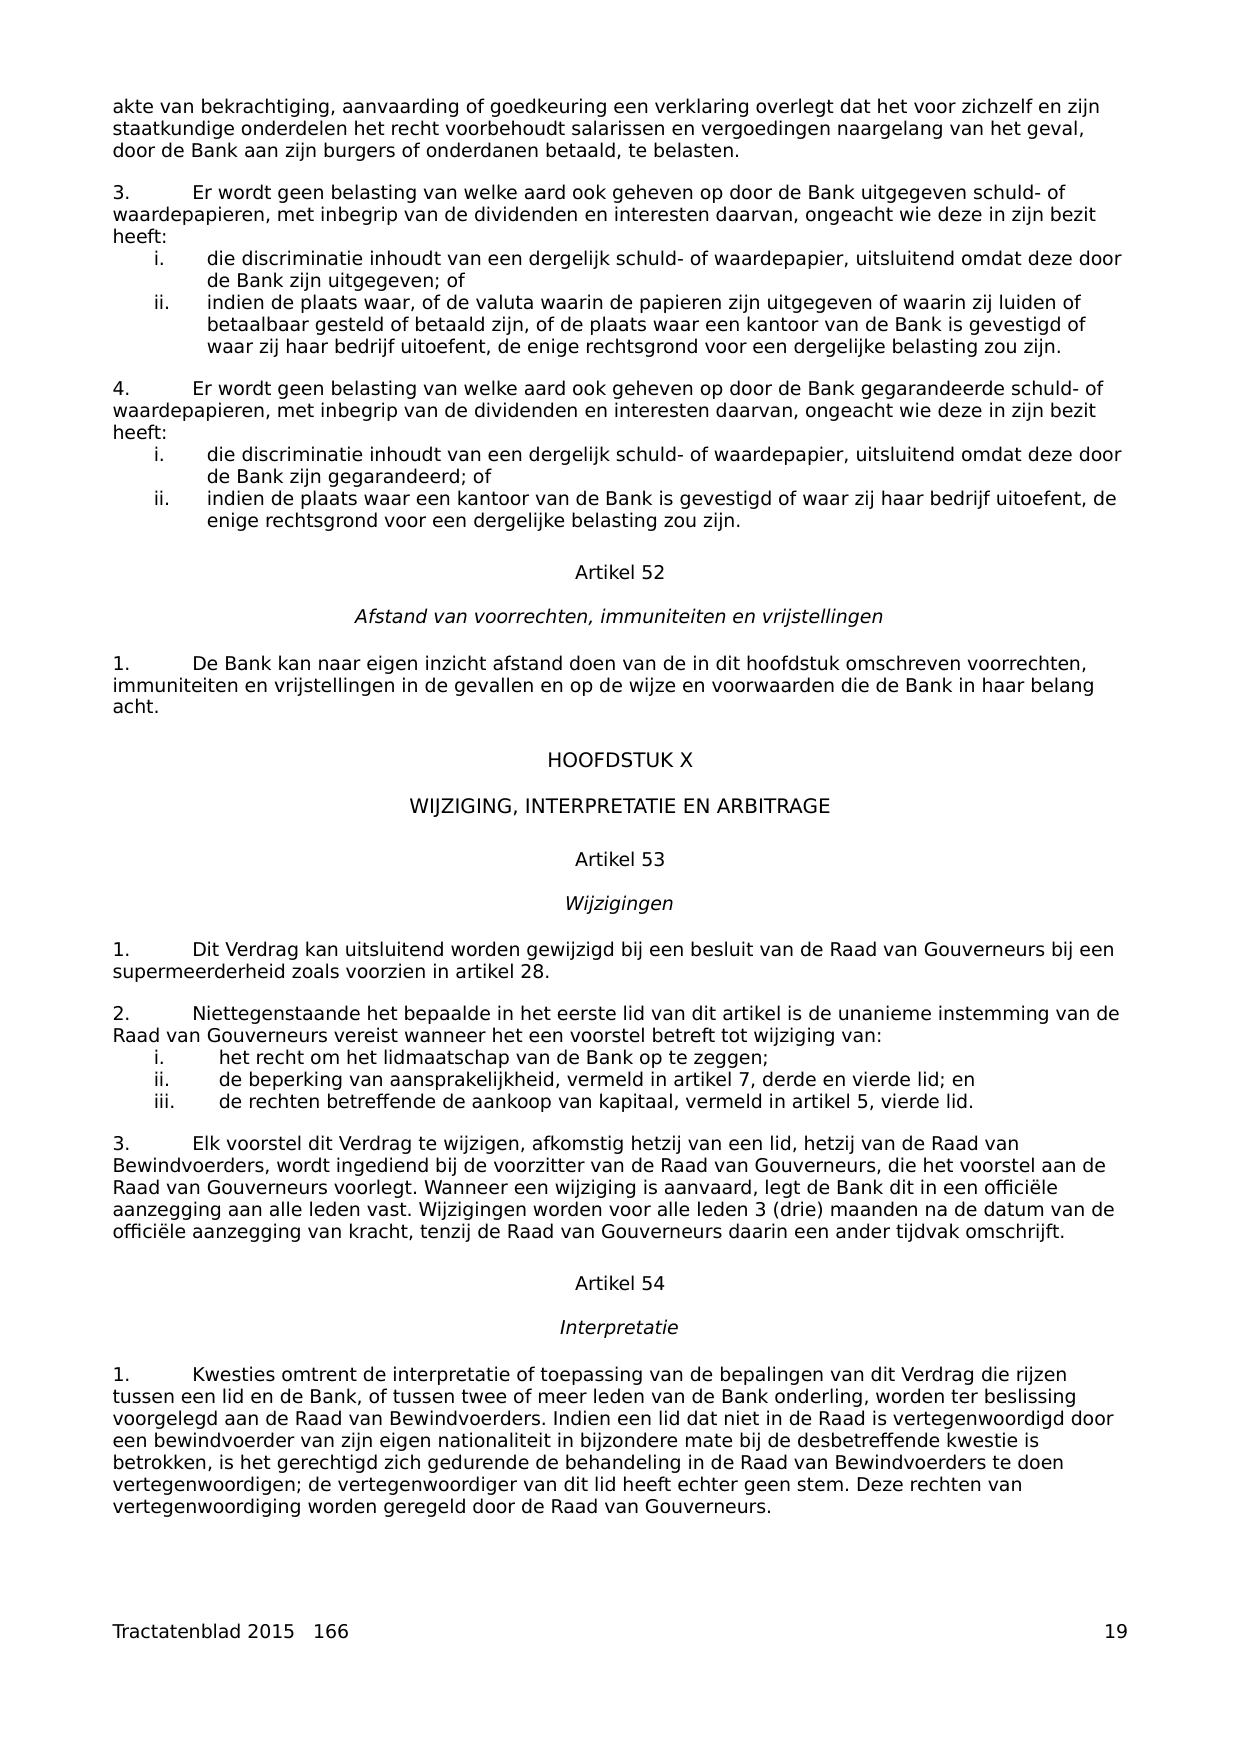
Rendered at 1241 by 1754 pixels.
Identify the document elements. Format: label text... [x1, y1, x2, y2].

text 3. Er wordt geen belasting van welke aard ook geheven op door de Bank uitgegeven schuld- of waardepapieren, met inbegrip van de dividenden en interesten daarvan, ongeacht wie deze in zijn bezit heeft: [112, 182, 1128, 248]
text ii. indien de plaats waar een kantoor van de Bank is gevestigd of waar zij haar bedrijf uitoefent, de enige rechtsgrond voor een dergelijke belasting zou zijn. [153, 488, 1128, 532]
text iii. de rechten betreffende de aankoop van kapitaal, vermeld in artikel 5, vierde lid. [153, 1091, 1128, 1113]
subtitle Artikel 53 Wijzigingen [112, 848, 1128, 914]
text ii. de beperking van aansprakelijkheid, vermeld in artikel 7, derde en vierde lid; en [153, 1069, 1128, 1091]
text i. die discriminatie inhoudt van een dergelijk schuld- of waardepapier, uitsluitend omdat deze door de Bank zijn gegarandeerd; of [153, 444, 1128, 488]
subtitle HOOFDSTUK X WIJZIGING, INTERPRETATIE EN ARBITRAGE [112, 748, 1128, 818]
text i. het recht om het lidmaatschap van de Bank op te zeggen; [153, 1047, 1128, 1069]
text 2. Niettegenstaande het bepaalde in het eerste lid van dit artikel is de unanieme instemming van de Raad van Gouverneurs vereist wanneer het een voorstel betreft tot wijziging van: [112, 1003, 1128, 1047]
text i. die discriminatie inhoudt van een dergelijk schuld- of waardepapier, uitsluitend omdat deze door de Bank zijn uitgegeven; of [153, 248, 1128, 292]
text 1. Dit Verdrag kan uitsluitend worden gewijzigd bij een besluit van de Raad van Gouverneurs bij een supermeerderheid zoals voorzien in artikel 28. [112, 939, 1128, 983]
text akte van bekrachtiging, aanvaarding of goedkeuring een verklaring overlegt dat het voor zichzelf en zijn staatkundige onderdelen het recht voorbehoudt salarissen en vergoedingen naargelang van het geval, door de Bank aan zijn burgers of onderdanen betaald, te belasten. [112, 96, 1128, 162]
text 4. Er wordt geen belasting van welke aard ook geheven op door de Bank gegarandeerde schuld- of waardepapieren, met inbegrip van de dividenden en interesten daarvan, ongeacht wie deze in zijn bezit heeft: [112, 378, 1128, 444]
text ii. indien de plaats waar, of de valuta waarin de papieren zijn uitgegeven of waarin zij luiden of betaalbaar gesteld of betaald zijn, of de plaats waar een kantoor van de Bank is gevestigd of waar zij haar bedrijf uitoefent, de enige rechtsgrond voor een dergelijke belasting zou zijn. [153, 292, 1128, 358]
text 1. Kwesties omtrent de interpretatie of toepassing van de bepalingen van dit Verdrag die rijzen tussen een lid en de Bank, of tussen twee of meer leden van de Bank onderling, worden ter beslissing voorgelegd aan de Raad van Bewindvoerders. Indien een lid dat niet in de Raad is vertegenwoordigd door een bewindvoerder van zijn eigen nationaliteit in bijzondere mate bij de desbetreffende kwestie is betrokken, is het gerechtigd zich gedurende de behandeling in de Raad van Bewindvoerders te doen vertegenwoordigen; de vertegenwoordiger van dit lid heeft echter geen stem. Deze rechten van vertegenwoordiging worden geregeld door de Raad van Gouverneurs. [112, 1364, 1128, 1518]
subtitle Artikel 52 Afstand van voorrechten, immuniteiten en vrijstellingen [112, 562, 1128, 627]
text 3. Elk voorstel dit Verdrag te wijzigen, afkomstig hetzij van een lid, hetzij van de Raad van Bewindvoerders, wordt ingediend bij de voorzitter van de Raad van Gouverneurs, die het voorstel aan de Raad van Gouverneurs voorlegt. Wanneer een wijziging is aanvaard, legt de Bank dit in een officiële aanzegging aan alle leden vast. Wijzigingen worden voor alle leden 3 (drie) maanden na de datum van de officiële aanzegging van kracht, tenzij de Raad van Gouverneurs daarin een ander tijdvak omschrijft. [112, 1133, 1128, 1243]
text 1. De Bank kan naar eigen inzicht afstand doen van de in dit hoofdstuk omschreven voorrechten, immuniteiten en vrijstellingen in de gevallen en op de wijze en voorwaarden die de Bank in haar belang acht. [112, 652, 1128, 718]
subtitle Artikel 54 Interpretatie [112, 1273, 1128, 1339]
